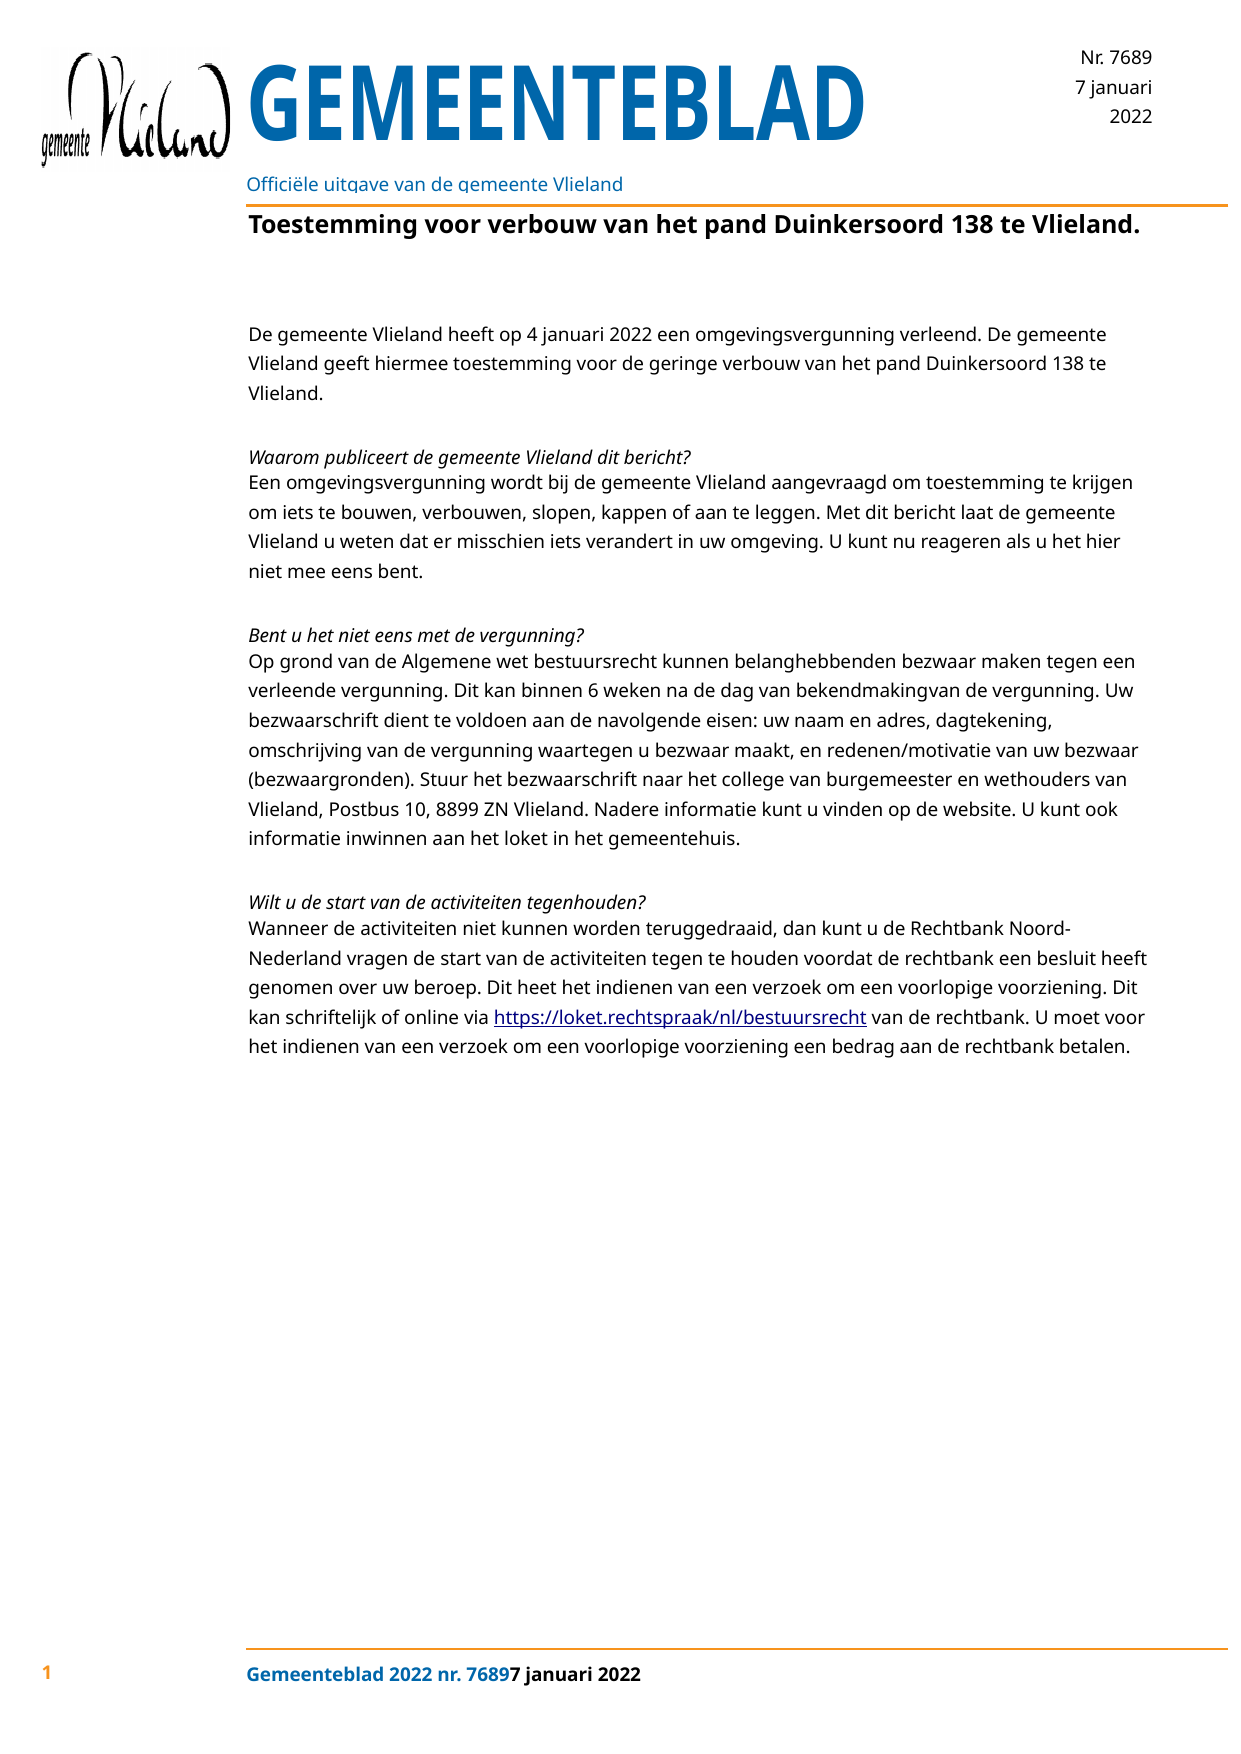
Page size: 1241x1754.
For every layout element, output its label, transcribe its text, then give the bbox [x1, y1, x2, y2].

text Wilt u de start van de activiteiten tegenhouden? [248, 889, 1152, 915]
text Bent u het niet eens met de vergunning? [248, 622, 1152, 648]
picture [41, 47, 231, 172]
text Waarom publiceert de gemeente Vlieland dit bericht? [248, 444, 1152, 469]
text De gemeente Vlieland heeft op 4 januari 2022 een omgevingsvergunning verleend. De gemeente Vlieland geeft hiermee toestemming voor de geringe verbouw van het pand Duinkersoord 138 te Vlieland. [248, 321, 1152, 406]
text Op grond van de Algemene wet bestuursrecht kunnen belanghebbenden bezwaar maken tegen een verleende vergunning. Dit kan binnen 6 weken na de dag van bekendmakingvan de vergunning. Uw bezwaarschrift dient te voldoen aan de navolgende eisen: uw naam en adres, dagtekening, omschrijving van de vergunning waartegen u bezwaar maakt, en redenen/motivatie van uw bezwaar (bezwaargronden). Stuur het bezwaarschrift naar het college van burgemeester en wethouders van Vlieland, Postbus 10, 8899 ZN Vlieland. Nadere informatie kunt u vinden op de website. U kunt ook informatie inwinnen aan het loket in het gemeentehuis. [248, 648, 1152, 851]
text Een omgevingsvergunning wordt bij de gemeente Vlieland aangevraagd om toestemming te krijgen om iets te bouwen, verbouwen, slopen, kappen of aan te leggen. Met dit bericht laat de gemeente Vlieland u weten dat er misschien iets verandert in uw omgeving. U kunt nu reageren als u het hier niet mee eens bent. [248, 469, 1152, 584]
text Wanneer de activiteiten niet kunnen worden teruggedraaid, dan kunt u de Rechtbank Noord-Nederland vragen de start van de activiteiten tegen te houden voordat de rechtbank een besluit heeft genomen over uw beroep. Dit heet het indienen van een verzoek om een voorlopige voorziening. Dit kan schriftelijk of online via https://loket.rechtspraak/nl/bestuursrecht van de rechtbank. U moet voor het indienen van een verzoek om een voorlopige voorziening een bedrag aan de rechtbank betalen. [248, 915, 1152, 1059]
text Toestemming voor verbouw van het pand Duinkersoord 138 te Vlieland. [248, 207, 1152, 241]
